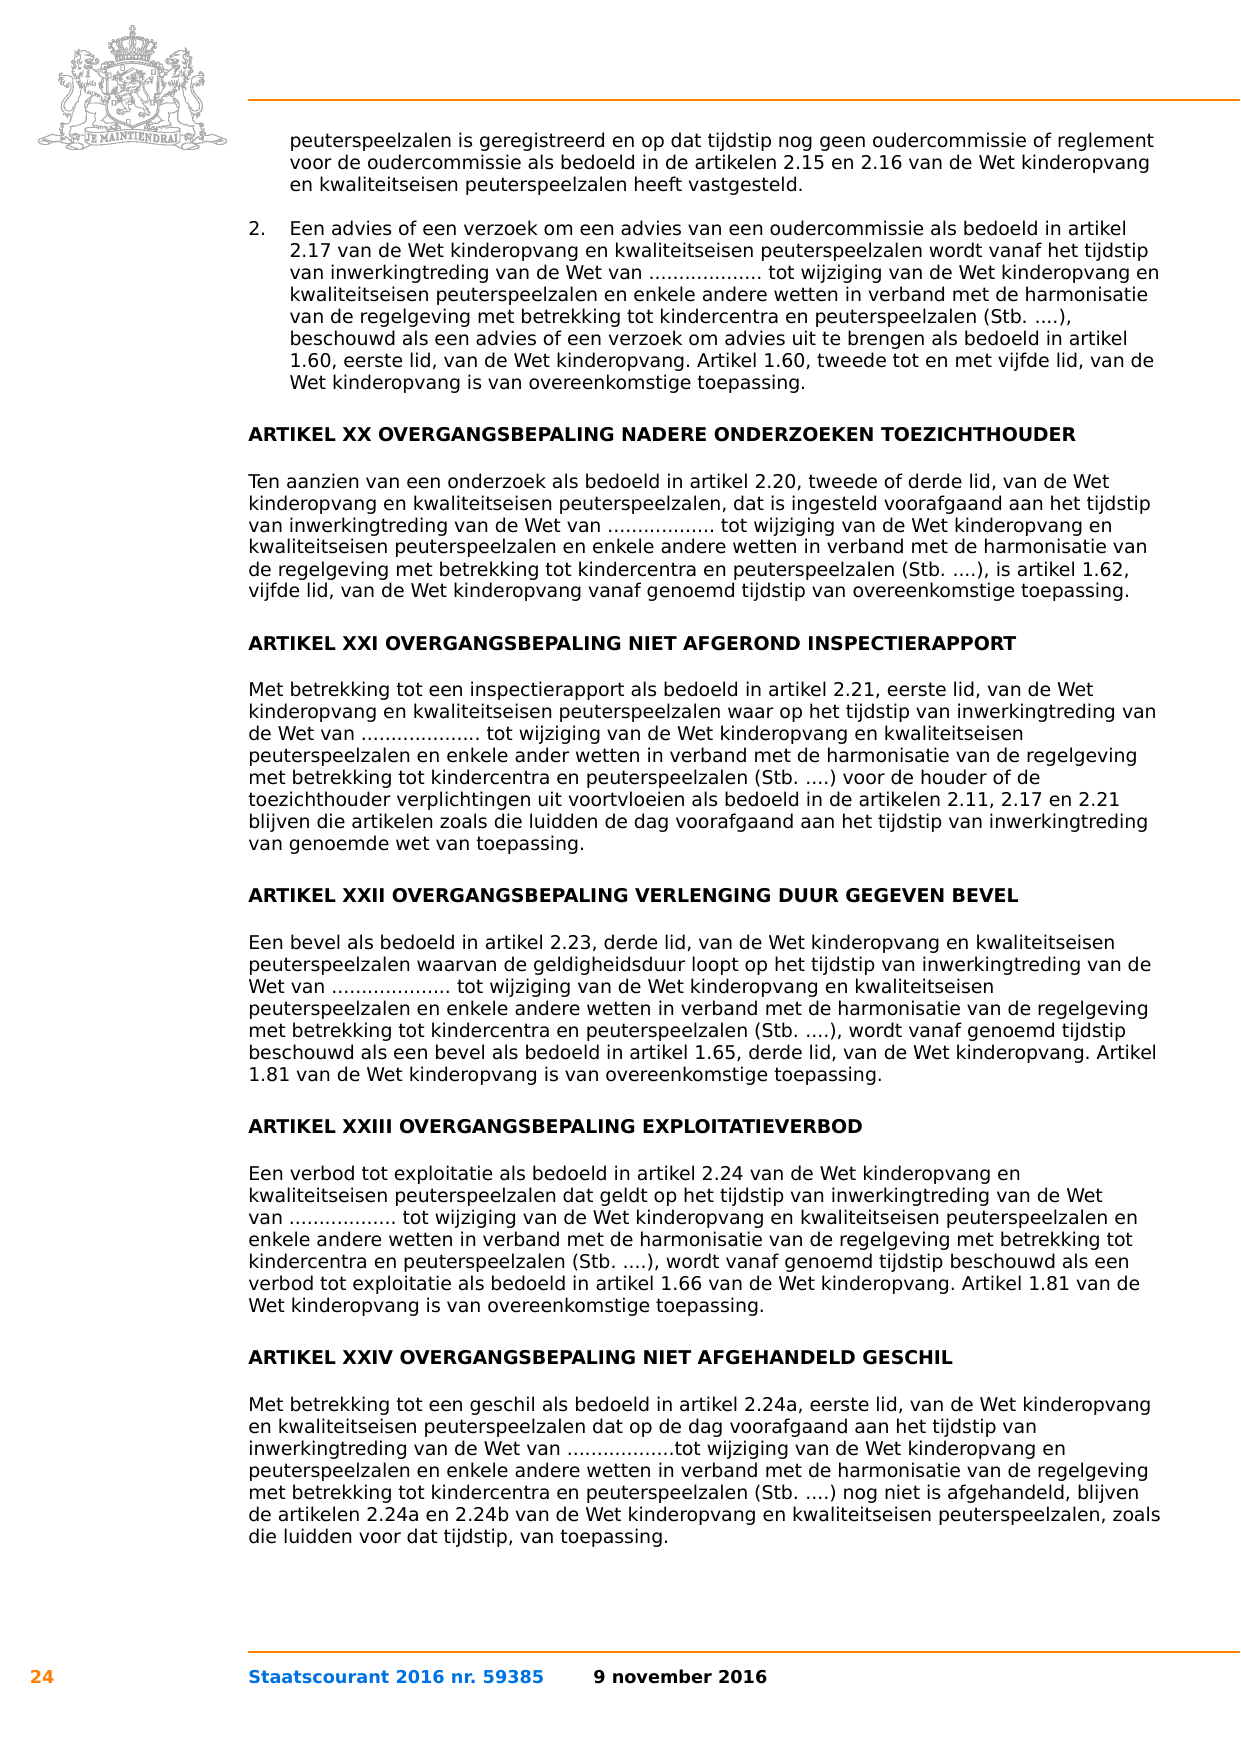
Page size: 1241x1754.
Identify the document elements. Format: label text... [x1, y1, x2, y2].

text Met betrekking tot een inspectierapport als bedoeld in artikel 2.21, eerste lid, van de Wet kinderopvang en kwaliteitseisen peuterspeelzalen waar op het tijdstip van inwerkingtreding van de Wet van .................... tot wijziging van de Wet kinderopvang en kwaliteitseisen peuterspeelzalen en enkele ander wetten in verband met de harmonisatie van de regelgeving met betrekking tot kindercentra en peuterspeelzalen (Stb. ....) voor de houder of de toezichthouder verplichtingen uit voortvloeien als bedoeld in de artikelen 2.11, 2.17 en 2.21 blijven die artikelen zoals die luidden de dag voorafgaand aan het tijdstip van inwerkingtreding van genoemde wet van toepassing. [248, 679, 1163, 855]
subtitle ARTIKEL XXIV OVERGANGSBEPALING NIET AFGEHANDELD GESCHIL [248, 1347, 1163, 1369]
picture [38, 25, 227, 150]
text Een verbod tot exploitatie als bedoeld in artikel 2.24 van de Wet kinderopvang en kwaliteitseisen peuterspeelzalen dat geldt op het tijdstip van inwerkingtreding van de Wet van .................. tot wijziging van de Wet kinderopvang en kwaliteitseisen peuterspeelzalen en enkele andere wetten in verband met de harmonisatie van de regelgeving met betrekking tot kindercentra en peuterspeelzalen (Stb. ....), wordt vanaf genoemd tijdstip beschouwd als een verbod tot exploitatie als bedoeld in artikel 1.66 van de Wet kinderopvang. Artikel 1.81 van de Wet kinderopvang is van overeenkomstige toepassing. [248, 1163, 1163, 1317]
text Een bevel als bedoeld in artikel 2.23, derde lid, van de Wet kinderopvang en kwaliteitseisen peuterspeelzalen waarvan de geldigheidsduur loopt op het tijdstip van inwerkingtreding van de Wet van .................... tot wijziging van de Wet kinderopvang en kwaliteitseisen peuterspeelzalen en enkele andere wetten in verband met de harmonisatie van de regelgeving met betrekking tot kindercentra en peuterspeelzalen (Stb. ....), wordt vanaf genoemd tijdstip beschouwd als een bevel als bedoeld in artikel 1.65, derde lid, van de Wet kinderopvang. Artikel 1.81 van de Wet kinderopvang is van overeenkomstige toepassing. [248, 932, 1163, 1086]
text Met betrekking tot een geschil als bedoeld in artikel 2.24a, eerste lid, van de Wet kinderopvang en kwaliteitseisen peuterspeelzalen dat op de dag voorafgaand aan het tijdstip van inwerkingtreding van de Wet van ..................tot wijziging van de Wet kinderopvang en peuterspeelzalen en enkele andere wetten in verband met de harmonisatie van de regelgeving met betrekking tot kindercentra en peuterspeelzalen (Stb. ....) nog niet is afgehandeld, blijven de artikelen 2.24a en 2.24b van de Wet kinderopvang en kwaliteitseisen peuterspeelzalen, zoals die luidden voor dat tijdstip, van toepassing. [248, 1394, 1163, 1548]
subtitle ARTIKEL XXI OVERGANGSBEPALING NIET AFGEROND INSPECTIERAPPORT [248, 632, 1163, 654]
text peuterspeelzalen is geregistreerd en op dat tijdstip nog geen oudercommissie of reglement voor de oudercommissie als bedoeld in de artikelen 2.15 en 2.16 van de Wet kinderopvang en kwaliteitseisen peuterspeelzalen heeft vastgesteld. [248, 130, 1163, 196]
text 2. Een advies of een verzoek om een advies van een oudercommissie als bedoeld in artikel 2.17 van de Wet kinderopvang en kwaliteitseisen peuterspeelzalen wordt vanaf het tijdstip van inwerkingtreding van de Wet van ................... tot wijziging van de Wet kinderopvang en kwaliteitseisen peuterspeelzalen en enkele andere wetten in verband met de harmonisatie van de regelgeving met betrekking tot kindercentra en peuterspeelzalen (Stb. ....), beschouwd als een advies of een verzoek om advies uit te brengen als bedoeld in artikel 1.60, eerste lid, van de Wet kinderopvang. Artikel 1.60, tweede tot en met vijfde lid, van de Wet kinderopvang is van overeenkomstige toepassing. [248, 218, 1163, 393]
subtitle ARTIKEL XX OVERGANGSBEPALING NADERE ONDERZOEKEN TOEZICHTHOUDER [248, 423, 1163, 446]
subtitle ARTIKEL XXIII OVERGANGSBEPALING EXPLOITATIEVERBOD [248, 1116, 1163, 1138]
subtitle ARTIKEL XXII OVERGANGSBEPALING VERLENGING DUUR GEGEVEN BEVEL [248, 885, 1163, 907]
text Ten aanzien van een onderzoek als bedoeld in artikel 2.20, tweede of derde lid, van de Wet kinderopvang en kwaliteitseisen peuterspeelzalen, dat is ingesteld voorafgaand aan het tijdstip van inwerkingtreding van de Wet van .................. tot wijziging van de Wet kinderopvang en kwaliteitseisen peuterspeelzalen en enkele andere wetten in verband met de harmonisatie van de regelgeving met betrekking tot kindercentra en peuterspeelzalen (Stb. ....), is artikel 1.62, vijfde lid, van de Wet kinderopvang vanaf genoemd tijdstip van overeenkomstige toepassing. [248, 471, 1163, 602]
